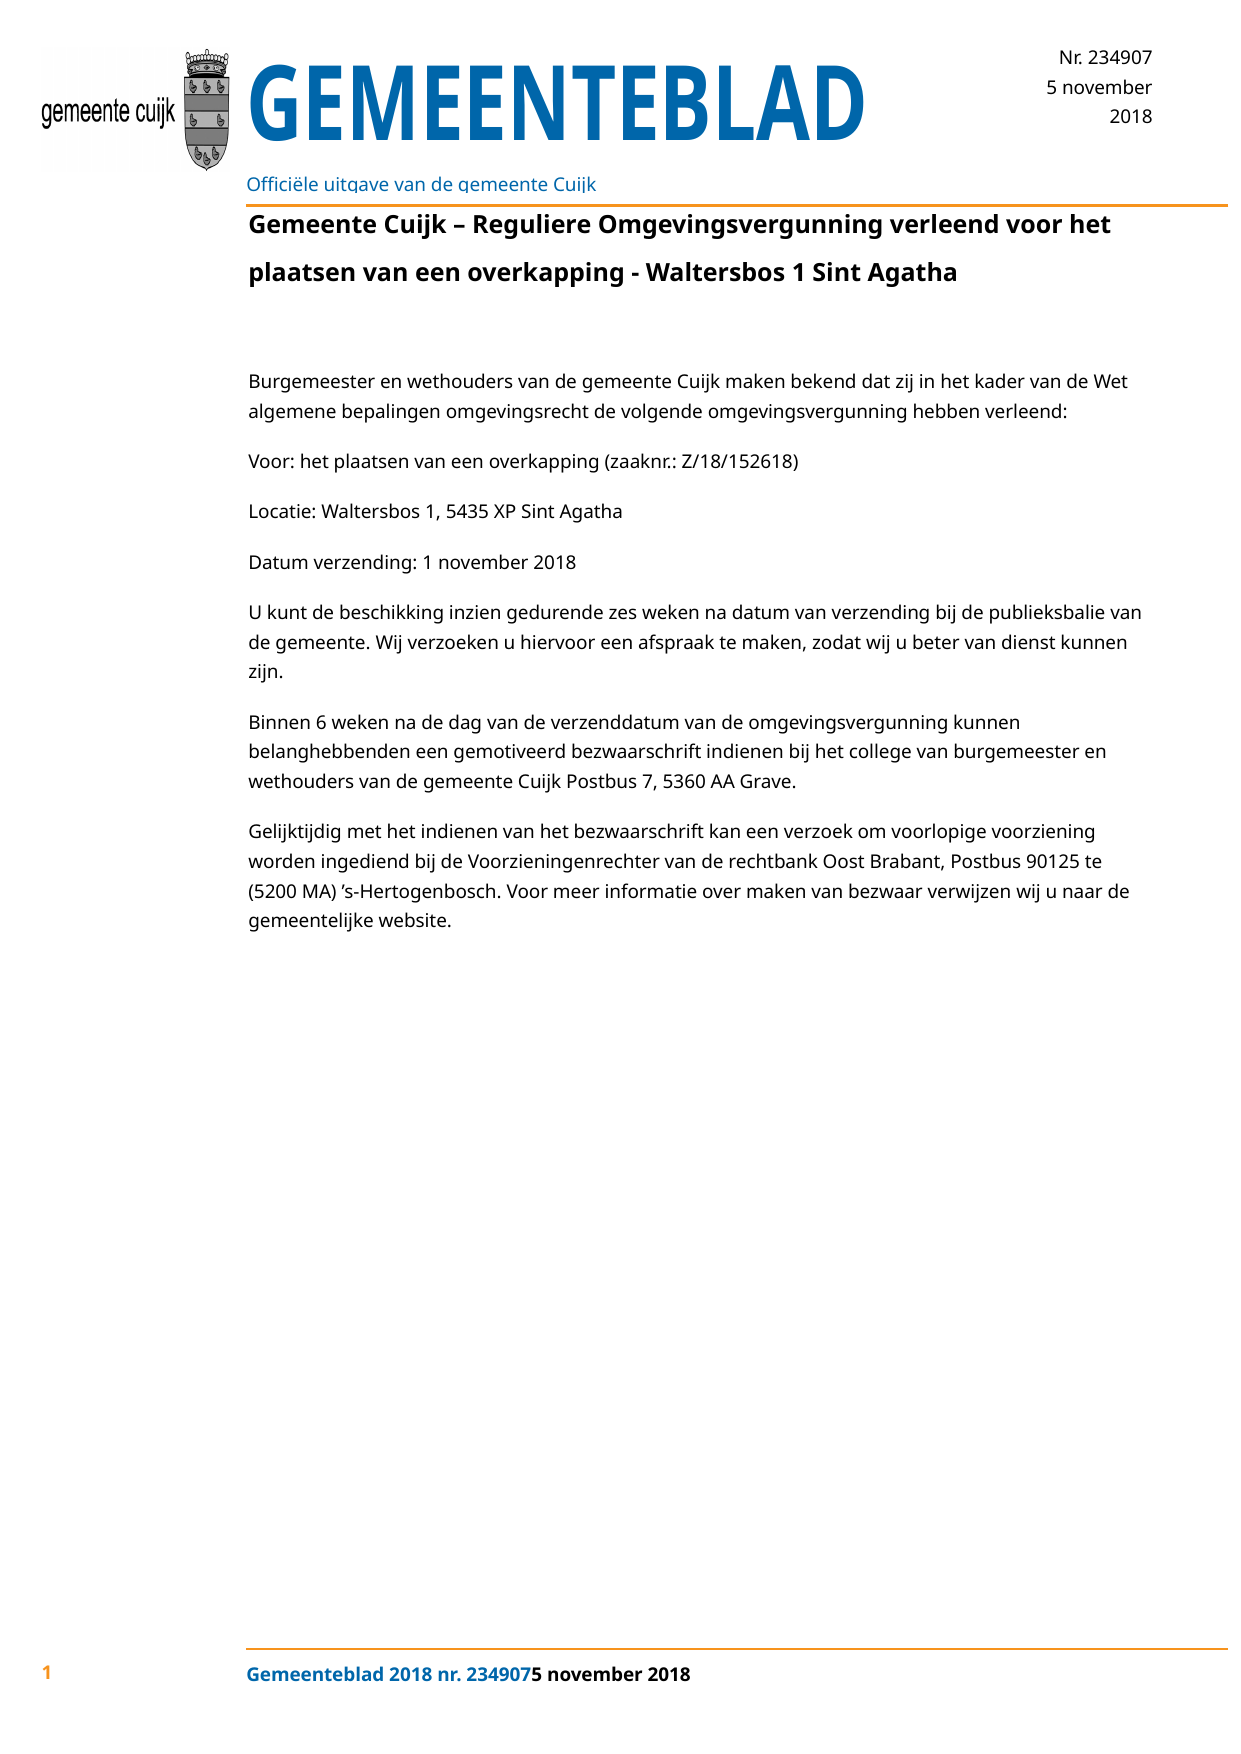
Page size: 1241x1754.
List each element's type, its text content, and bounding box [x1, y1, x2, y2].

text Binnen 6 weken na de dag van de verzenddatum van de omgevingsvergunning kunnen belanghebbenden een gemotiveerd bezwaarschrift indienen bij het college van burgemeester en wethouders van de gemeente Cuijk Postbus 7, 5360 AA Grave. [248, 709, 1152, 794]
text Locatie: Waltersbos 1, 5435 XP Sint Agatha [248, 499, 1152, 524]
text Voor: het plaatsen van een overkapping (zaaknr.: Z/18/152618) [248, 448, 1152, 474]
text Gemeente Cuijk – Reguliere Omgevingsvergunning verleend voor het plaatsen van een overkapping - Waltersbos 1 Sint Agatha [248, 207, 1152, 288]
picture [41, 47, 231, 172]
text Burgemeester en wethouders van de gemeente Cuijk maken bekend dat zij in het kader van de Wet algemene bepalingen omgevingsrecht de volgende omgevingsvergunning hebben verleend: [248, 368, 1152, 424]
text Datum verzending: 1 november 2018 [248, 549, 1152, 575]
text Gelijktijdig met het indienen van het bezwaarschrift kan een verzoek om voorlopige voorziening worden ingediend bij de Voorzieningenrechter van de rechtbank Oost Brabant, Postbus 90125 te (5200 MA) ’s-Hertogenbosch. Voor meer informatie over maken van bezwaar verwijzen wij u naar de gemeentelijke website. [248, 819, 1152, 933]
text U kunt de beschikking inzien gedurende zes weken na datum van verzending bij de publieksbalie van de gemeente. Wij verzoeken u hiervoor een afspraak te maken, zodat wij u beter van dienst kunnen zijn. [248, 599, 1152, 684]
